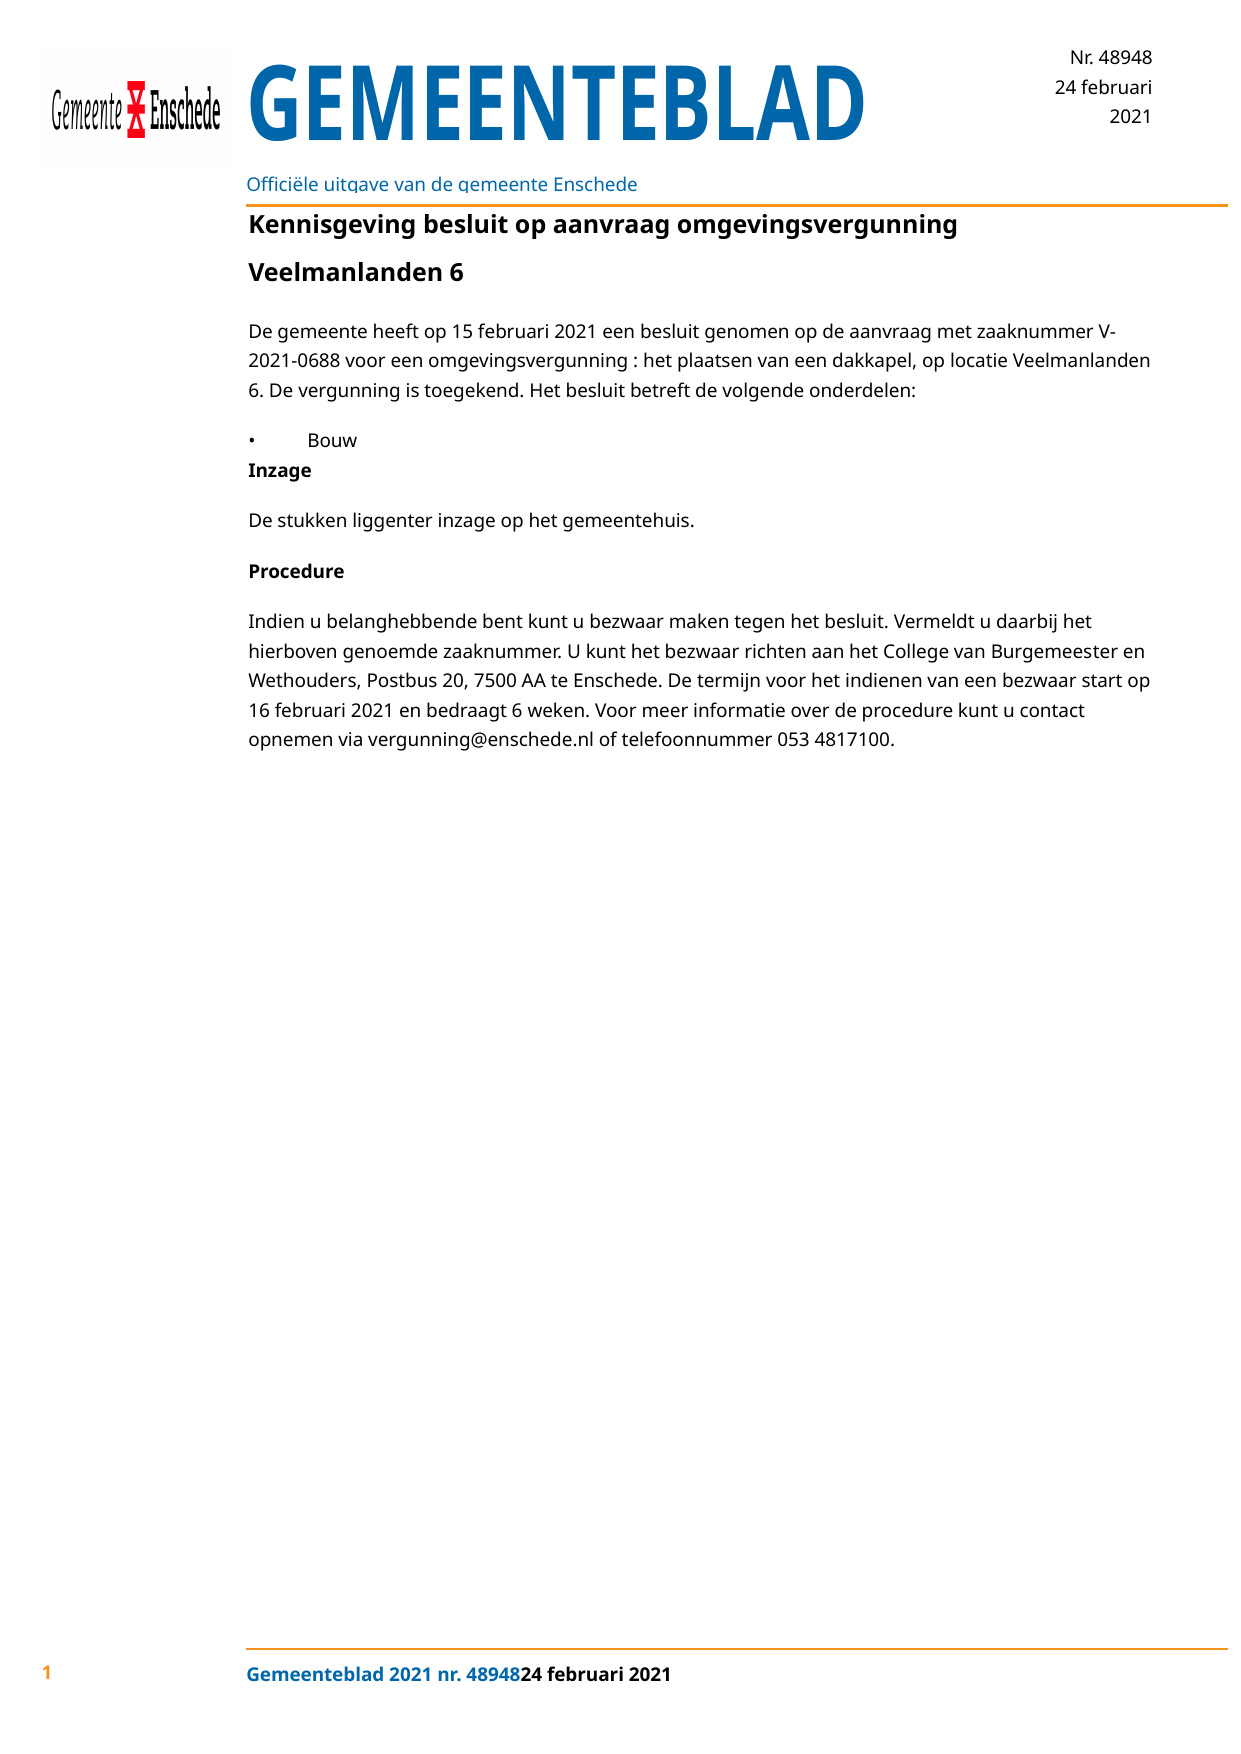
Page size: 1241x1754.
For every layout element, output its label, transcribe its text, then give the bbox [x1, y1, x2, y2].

text Indien u belanghebbende bent kunt u bezwaar maken tegen het besluit. Vermeldt u daarbij het hierboven genoemde zaaknummer. U kunt het bezwaar richten aan het College van Burgemees­ter en Wethouders, Postbus 20, 7500 AA te Enschede. De termijn voor het indienen van een bezwaar start op 16 februari 2021 en bedraagt 6 weken. Voor meer informatie over de procedure kunt u contact opnemen via vergunning@enschede.nl of telefoonnummer 053 4817100. [248, 608, 1152, 752]
text Procedure [248, 558, 1152, 584]
text Kennisgeving besluit op aanvraag omgevingsvergunning Veelmanlanden 6 [248, 207, 1152, 288]
text De stukken liggenter inzage op het gemeentehuis. [248, 507, 1152, 533]
text Inzage [248, 457, 1152, 483]
picture [41, 47, 231, 172]
text De gemeente heeft op 15 februari 2021 een besluit genomen op de aanvraag met zaaknummer V-2021-0688 voor een omgevingsvergunning : het plaatsen van een dakkapel, op locatie Veelmanlanden 6. De vergunning is toegekend. Het besluit betreft de volgende onderdelen: [248, 318, 1152, 403]
list Bouw [248, 427, 1152, 453]
